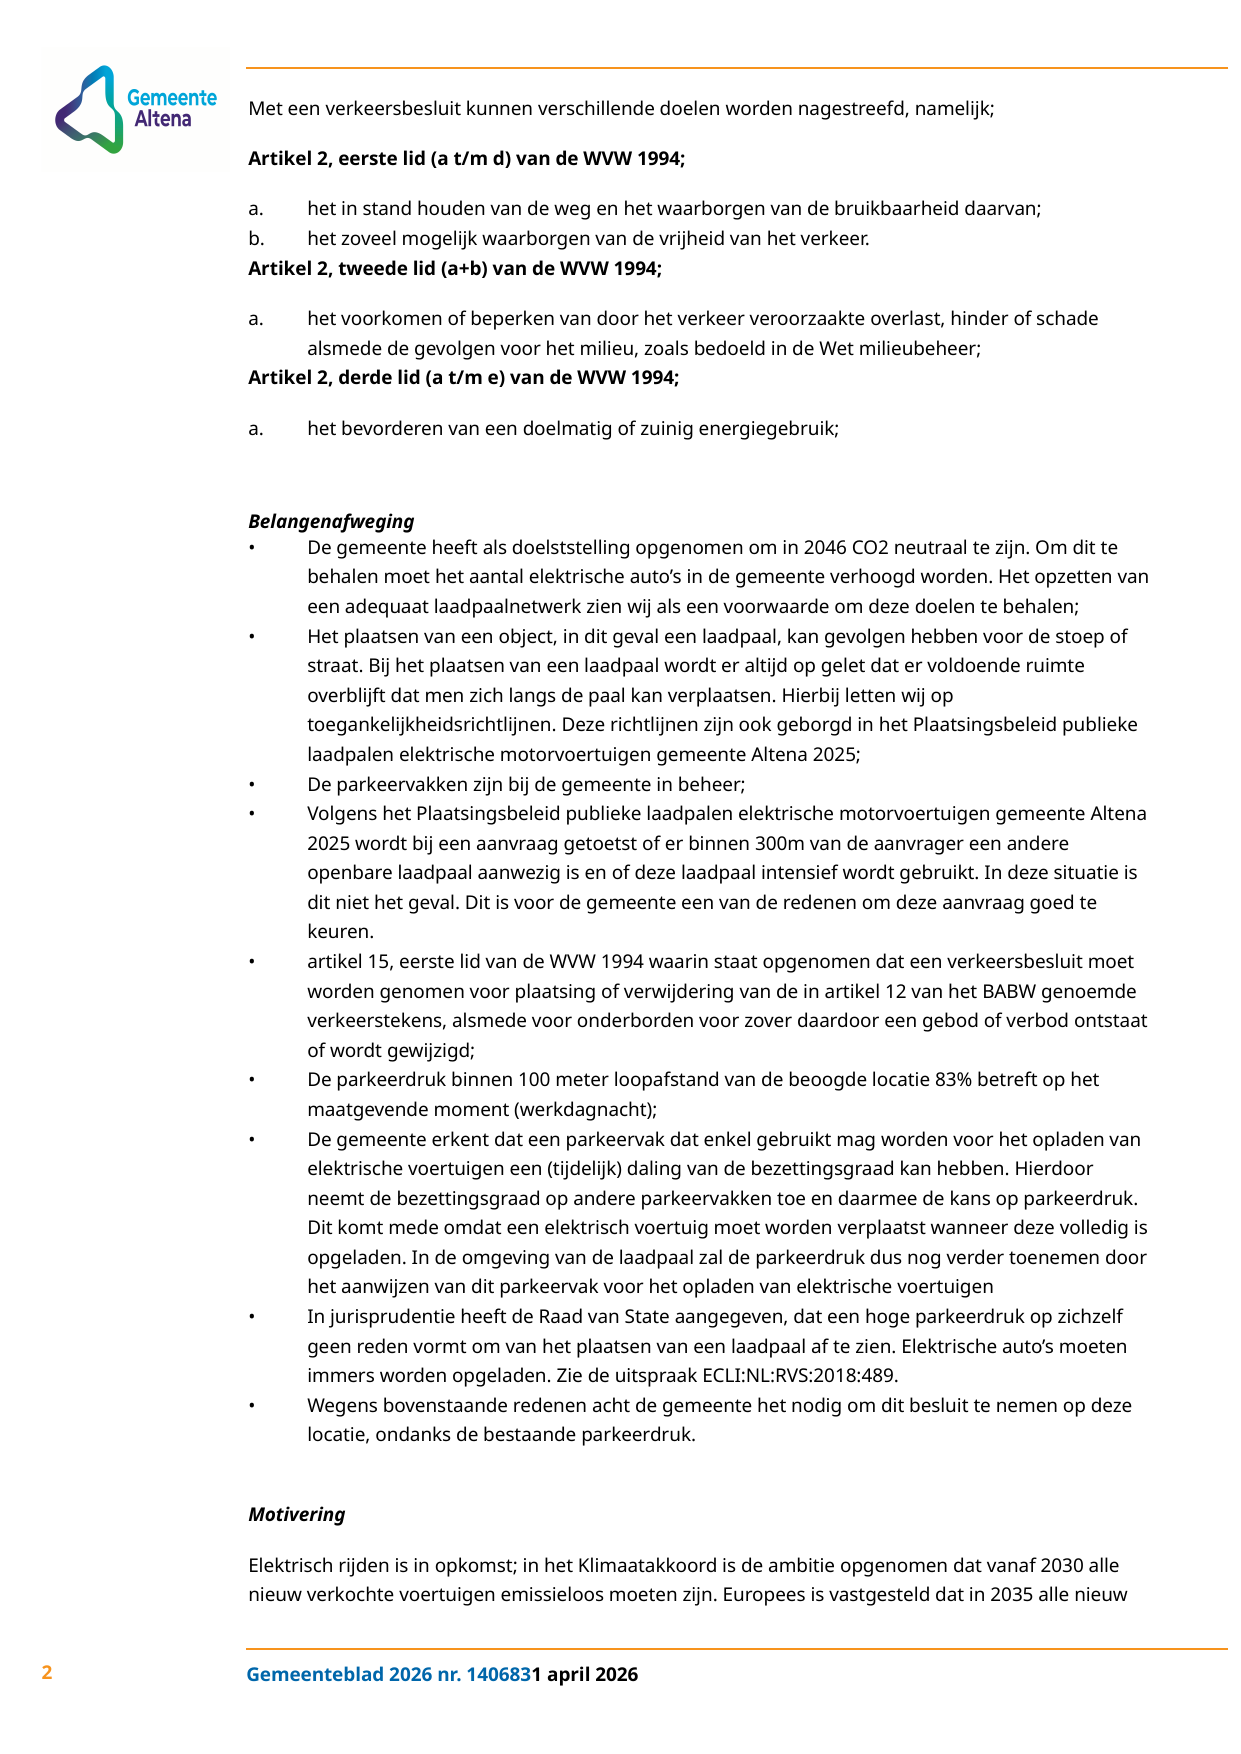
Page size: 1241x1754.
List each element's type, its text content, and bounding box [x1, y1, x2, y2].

list De parkeervakken zijn bij de gemeente in beheer; [248, 771, 1152, 796]
list Het plaatsen van een object, in dit geval een laadpaal, kan gevolgen hebben voor de stoep of straat. Bij het plaatsen van een laadpaal wordt er altijd op gelet dat er voldoende ruimte overblijft dat men zich langs de paal kan verplaatsen. Hierbij letten wij op toegankelijkheidsrichtlijnen. Deze richtlijnen zijn ook geborgd in het Plaatsingsbeleid publieke laadpalen elektrische motorvoertuigen gemeente Altena 2025; [248, 623, 1152, 767]
text Artikel 2, eerste lid (a t/m d) van de WVW 1994; [248, 145, 1152, 171]
list Wegens bovenstaande redenen acht de gemeente het nodig om dit besluit te nemen op deze locatie, ondanks de bestaande parkeerdruk. [248, 1392, 1152, 1447]
text Belangenafweging [248, 508, 1152, 534]
list het voorkomen of beperken van door het verkeer veroorzaakte overlast, hinder of schade alsmede de gevolgen voor het milieu, zoals bedoeld in de Wet milieubeheer; [248, 305, 1152, 361]
picture [41, 47, 231, 172]
list De gemeente heeft als doelststelling opgenomen om in 2046 CO2 neutraal te zijn. Om dit te behalen moet het aantal elektrische auto’s in de gemeente verhoogd worden. Het opzetten van een adequaat laadpaalnetwerk zien wij als een voorwaarde om deze doelen te behalen; [248, 534, 1152, 619]
text Elektrisch rijden is in opkomst; in het Klimaatakkoord is de ambitie opgenomen dat vanaf 2030 alle nieuw verkochte voertuigen emissieloos moeten zijn. Europees is vastgesteld dat in 2035 alle nieuw [248, 1552, 1152, 1607]
list De gemeente erkent dat een parkeervak dat enkel gebruikt mag worden voor het opladen van elektrische voertuigen een (tijdelijk) daling van de bezettingsgraad kan hebben. Hierdoor neemt de bezettingsgraad op andere parkeervakken toe en daarmee de kans op parkeerdruk. Dit komt mede omdat een elektrisch voertuig moet worden verplaatst wanneer deze volledig is opgeladen. In de omgeving van de laadpaal zal de parkeerdruk dus nog verder toenemen door het aanwijzen van dit parkeervak voor het opladen van elektrische voertuigen [248, 1126, 1152, 1299]
list het zoveel mogelijk waarborgen van de vrijheid van het verkeer. [248, 225, 1152, 251]
list artikel 15, eerste lid van de WVW 1994 waarin staat opgenomen dat een verkeersbesluit moet worden genomen voor plaatsing of verwijdering van de in artikel 12 van het BABW genoemde verkeerstekens, alsmede voor onderborden voor zover daardoor een gebod of verbod ontstaat of wordt gewijzigd; [248, 948, 1152, 1063]
list het in stand houden van de weg en het waarborgen van de bruikbaarheid daarvan; [248, 196, 1152, 221]
list De parkeerdruk binnen 100 meter loopafstand van de beoogde locatie 83% betreft op het maatgevende moment (werkdagnacht); [248, 1067, 1152, 1122]
list het bevorderen van een doelmatig of zuinig energiegebruik; [248, 415, 1152, 441]
list Volgens het Plaatsingsbeleid publieke laadpalen elektrische motorvoertuigen gemeente Altena 2025 wordt bij een aanvraag getoetst of er binnen 300m van de aanvrager een andere openbare laadpaal aanwezig is en of deze laadpaal intensief wordt gebruikt. In deze situatie is dit niet het geval. Dit is voor de gemeente een van de redenen om deze aanvraag goed te keuren. [248, 800, 1152, 944]
list In jurisprudentie heeft de Raad van State aangegeven, dat een hoge parkeerdruk op zichzelf geen reden vormt om van het plaatsen van een laadpaal af te zien. Elektrische auto’s moeten immers worden opgeladen. Zie de uitspraak ECLI:NL:RVS:2018:489. [248, 1303, 1152, 1388]
text Artikel 2, tweede lid (a+b) van de WVW 1994; [248, 255, 1152, 281]
text Motivering [248, 1502, 1152, 1527]
text Artikel 2, derde lid (a t/m e) van de WVW 1994; [248, 364, 1152, 390]
text Met een verkeersbesluit kunnen verschillende doelen worden nagestreefd, namelijk; [248, 95, 1152, 121]
